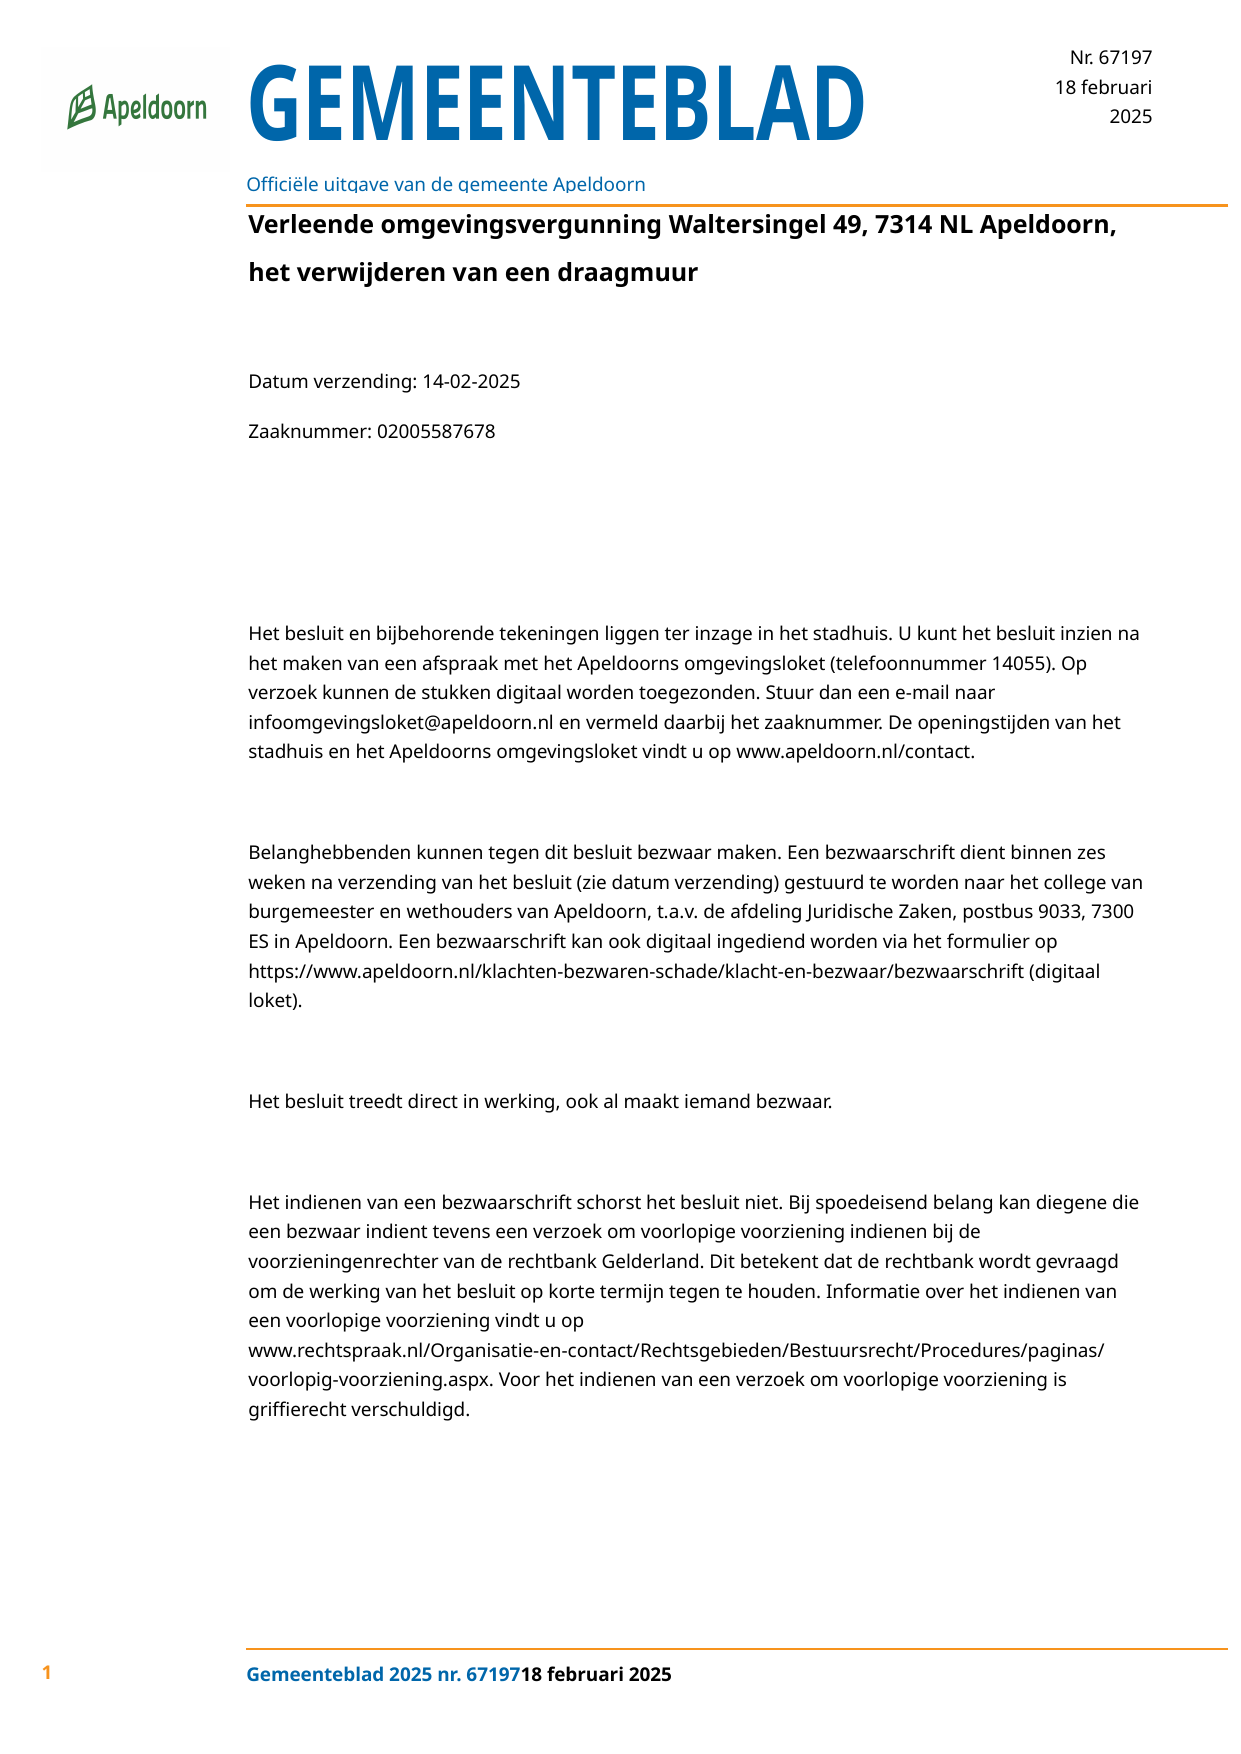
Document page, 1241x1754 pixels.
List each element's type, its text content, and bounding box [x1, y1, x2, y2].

text Het besluit en bijbehorende tekeningen liggen ter inzage in het stadhuis. U kunt het besluit inzien na het maken van een afspraak met het Apeldoorns omgevingsloket (telefoonnummer 14055). Op verzoek kunnen de stukken digitaal worden toegezonden. Stuur dan een e-mail naar infoomgevingsloket@apeldoorn.nl en vermeld daarbij het zaaknummer. De openingstijden van het stadhuis en het Apeldoorns omgevingsloket vindt u op www.apeldoorn.nl/contact. [248, 620, 1152, 764]
picture [41, 47, 231, 172]
text Het besluit treedt direct in werking, ook al maakt iemand bezwaar. [248, 1088, 1152, 1114]
text Verleende omgevingsvergunning Waltersingel 49, 7314 NL Apeldoorn, het verwijderen van een draagmuur [248, 207, 1152, 288]
text Zaaknummer: 02005587678 [248, 419, 1152, 444]
text Datum verzending: 14-02-2025 [248, 368, 1152, 394]
text Het indienen van een bezwaarschrift schorst het besluit niet. Bij spoedeisend belang kan diegene die een bezwaar indient tevens een verzoek om voorlopige voorziening indienen bij de voorzieningenrechter van de rechtbank Gelderland. Dit betekent dat de rechtbank wordt gevraagd om de werking van het besluit op korte termijn tegen te houden. Informatie over het indienen van een voorlopige voorziening vindt u op www.rechtspraak.nl/Organisatie-en-contact/Rechtsgebieden/Bestuursrecht/Procedures/paginas/voorlopig-voorziening.aspx. Voor het indienen van een verzoek om voorlopige voorziening is griffierecht verschuldigd. [248, 1189, 1152, 1422]
text Belanghebbenden kunnen tegen dit besluit bezwaar maken. Een bezwaarschrift dient binnen zes weken na verzending van het besluit (zie datum verzending) gestuurd te worden naar het college van burgemeester en wethouders van Apeldoorn, t.a.v. de afdeling Juridische Zaken, postbus 9033, 7300 ES in Apeldoorn. Een bezwaarschrift kan ook digitaal ingediend worden via het formulier op https://www.apeldoorn.nl/klachten-bezwaren-schade/klacht-en-bezwaar/bezwaarschrift (digitaal loket). [248, 839, 1152, 1013]
